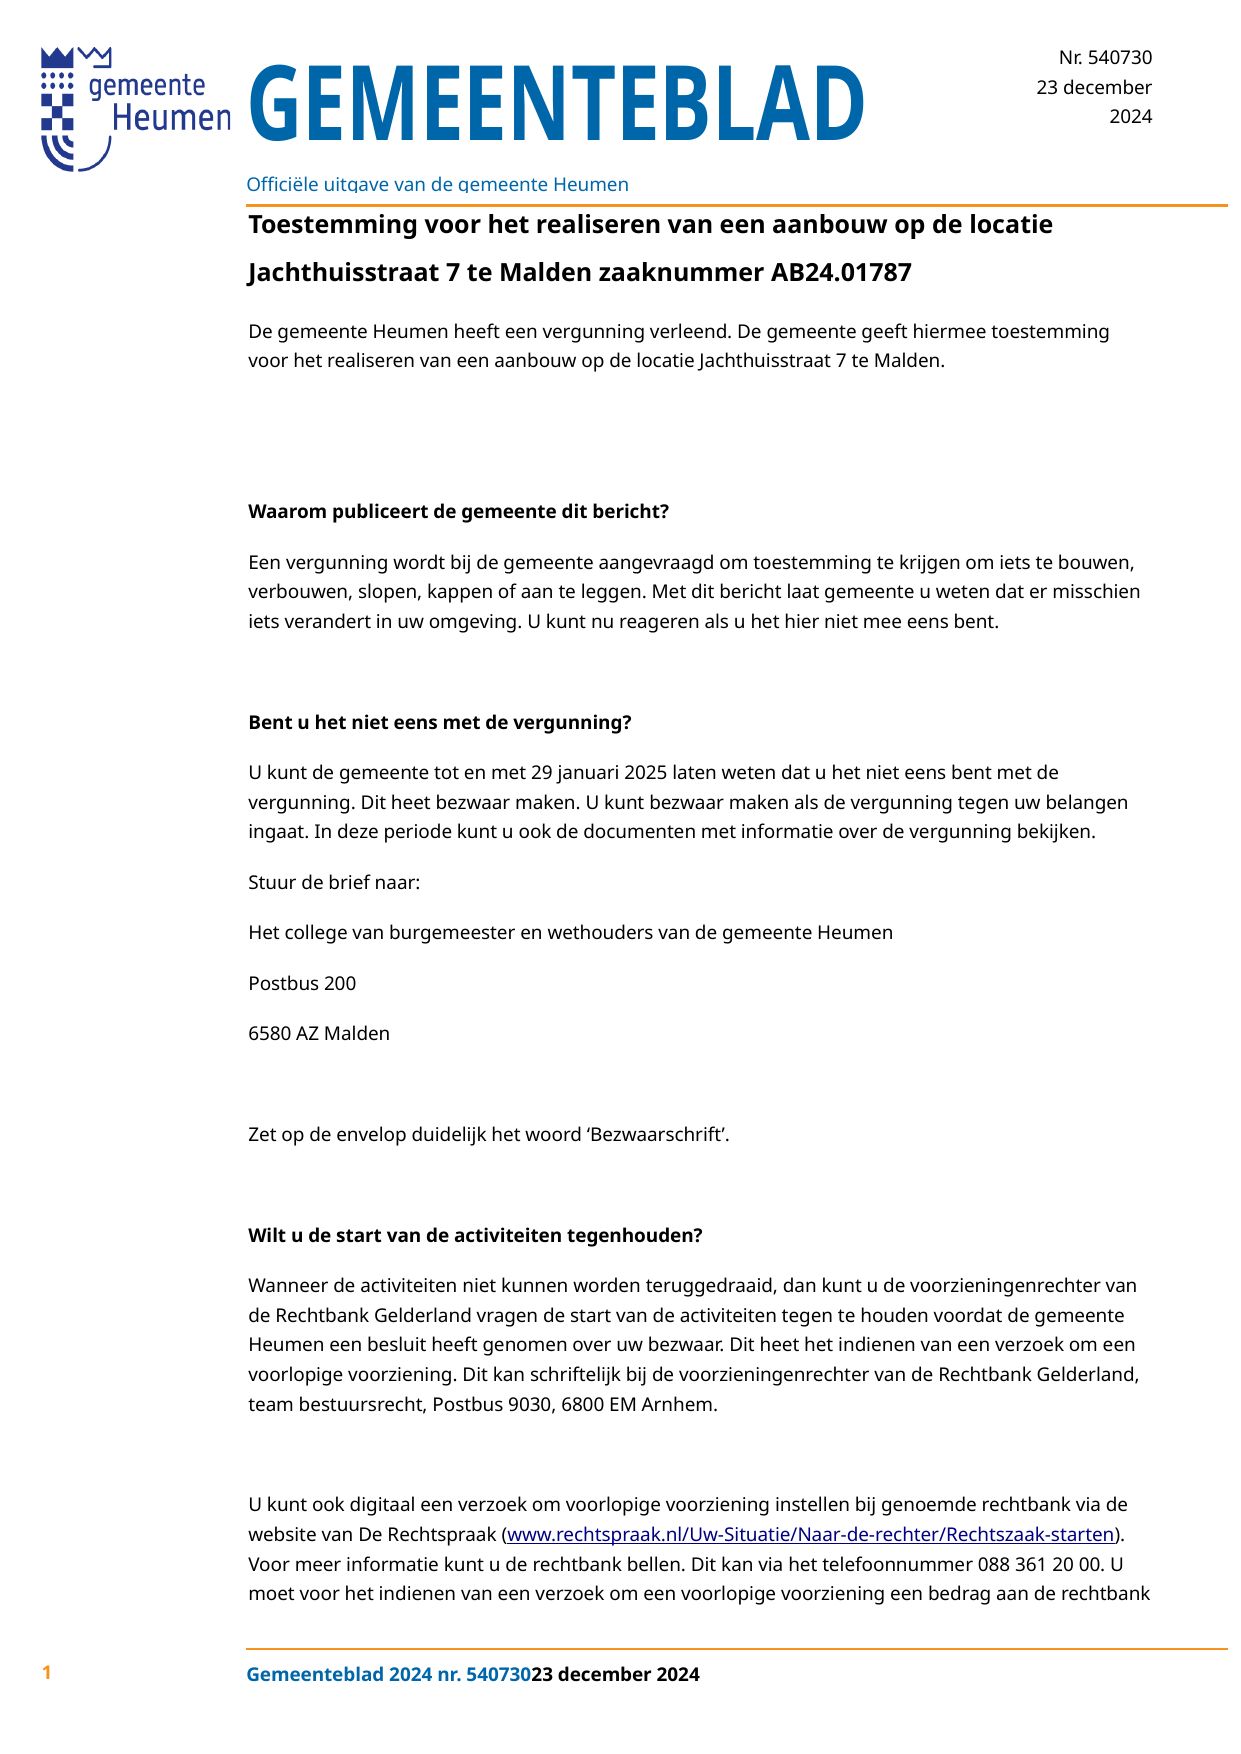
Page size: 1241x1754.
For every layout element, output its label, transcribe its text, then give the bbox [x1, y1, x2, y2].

text Waarom publiceert de gemeente dit bericht? [248, 499, 1152, 524]
text Wilt u de start van de activiteiten tegenhouden? [248, 1222, 1152, 1248]
picture [41, 47, 231, 172]
text Een vergunning wordt bij de gemeente aangevraagd om toestemming te krijgen om iets te bouwen, verbouwen, slopen, kappen of aan te leggen. Met dit bericht laat gemeente u weten dat er misschien iets verandert in uw omgeving. U kunt nu reageren als u het hier niet mee eens bent. [248, 549, 1152, 634]
text Bent u het niet eens met de vergunning? [248, 709, 1152, 735]
text 6580 AZ Malden [248, 1020, 1152, 1046]
text Stuur de brief naar: [248, 869, 1152, 895]
text U kunt de gemeente tot en met 29 januari 2025 laten weten dat u het niet eens bent met de vergunning. Dit heet bezwaar maken. U kunt bezwaar maken als de vergunning tegen uw belangen ingaat. In deze periode kunt u ook de documenten met informatie over de vergunning bekijken. [248, 759, 1152, 844]
text U kunt ook digitaal een verzoek om voorlopige voorziening instellen bij genoemde rechtbank via de website van De Rechtspraak (www.rechtspraak.nl/Uw-Situatie/Naar-de-rechter/Rechtszaak-starten). Voor meer informatie kunt u de rechtbank bellen. Dit kan via het telefoonnummer 088 361 20 00. U moet voor het indienen van een verzoek om een voorlopige voorziening een bedrag aan de rechtbank [248, 1492, 1152, 1606]
text De gemeente Heumen heeft een vergunning verleend. De gemeente geeft hiermee toestemming voor het realiseren van een aanbouw op de locatie Jachthuisstraat 7 te Malden. [248, 318, 1152, 373]
text Wanneer de activiteiten niet kunnen worden teruggedraaid, dan kunt u de voorzieningenrechter van de Rechtbank Gelderland vragen de start van de activiteiten tegen te houden voordat de gemeente Heumen een besluit heeft genomen over uw bezwaar. Dit heet het indienen van een verzoek om een voorlopige voorziening. Dit kan schriftelijk bij de voorzieningenrechter van de Rechtbank Gelderland, team bestuursrecht, Postbus 9030, 6800 EM Arnhem. [248, 1272, 1152, 1417]
text Zet op de envelop duidelijk het woord ‘Bezwaarschrift’. [248, 1121, 1152, 1147]
text Postbus 200 [248, 970, 1152, 996]
text Toestemming voor het realiseren van een aanbouw op de locatie Jachthuisstraat 7 te Malden zaaknummer AB24.01787 [248, 207, 1152, 288]
text Het college van burgemeester en wethouders van de gemeente Heumen [248, 919, 1152, 945]
